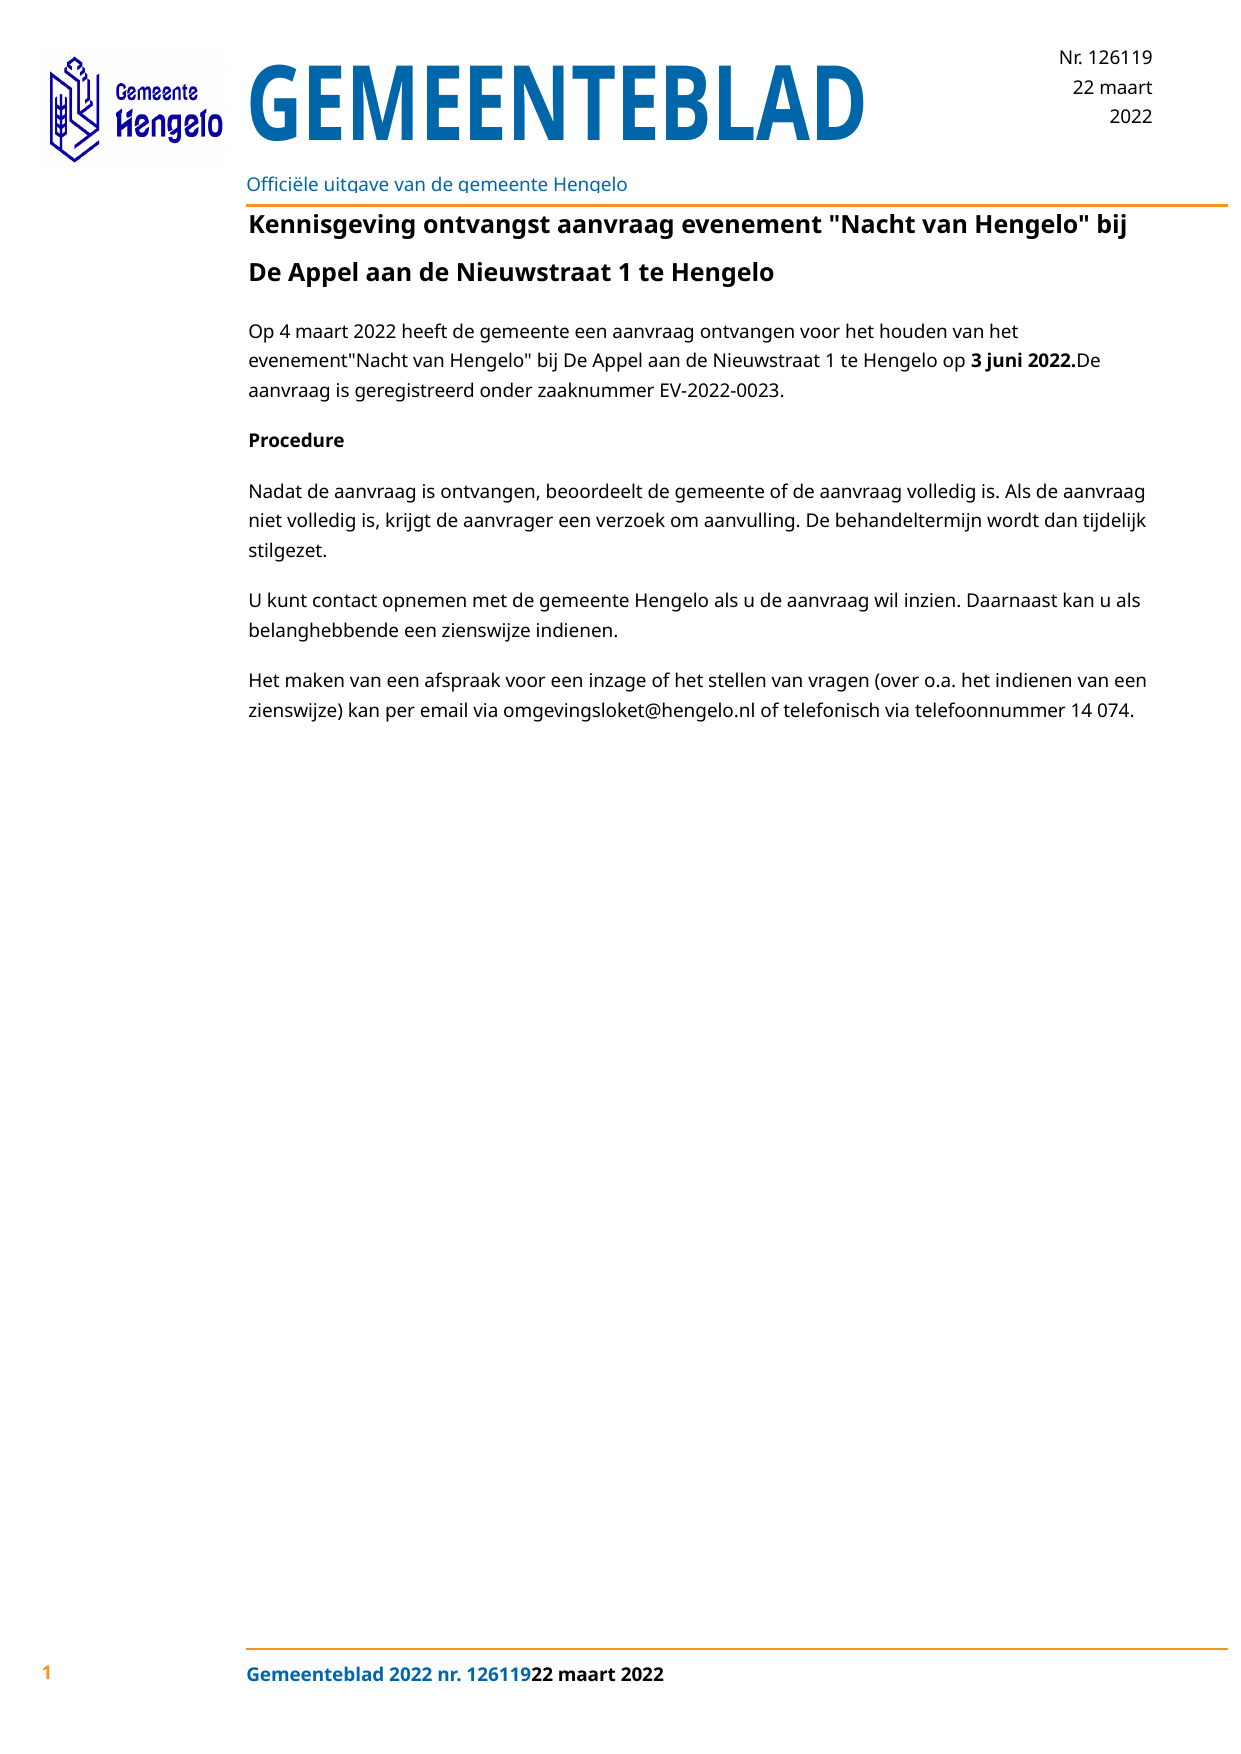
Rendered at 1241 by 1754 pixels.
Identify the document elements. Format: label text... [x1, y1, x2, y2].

text Kennisgeving ontvangst aanvraag evenement "Nacht van Hengelo" bij De Appel aan de Nieuwstraat 1 te Hengelo [248, 207, 1152, 288]
picture [41, 47, 231, 172]
text Nadat de aanvraag is ontvangen, beoordeelt de gemeente of de aanvraag volledig is. Als de aanvraag niet volledig is, krijgt de aanvrager een verzoek om aanvulling. De behandeltermijn wordt dan tijdelijk stilgezet. [248, 478, 1152, 563]
text Op 4 maart 2022 heeft de gemeente een aanvraag ontvangen voor het houden van het evenement"Nacht van Hengelo" bij De Appel aan de Nieuwstraat 1 te Hengelo op 3 juni 2022.De aanvraag is geregistreerd onder zaaknummer EV-2022-0023. [248, 318, 1152, 403]
text Het maken van een afspraak voor een inzage of het stellen van vragen (over o.a. het indienen van een zienswijze) kan per email via omgevingsloket@hengelo.nl of telefonisch via telefoonnummer 14 074. [248, 667, 1152, 723]
text U kunt contact opnemen met de gemeente Hengelo als u de aanvraag wil inzien. Daarnaast kan u als belanghebbende een zienswijze indienen. [248, 587, 1152, 643]
text Procedure [248, 427, 1152, 453]
